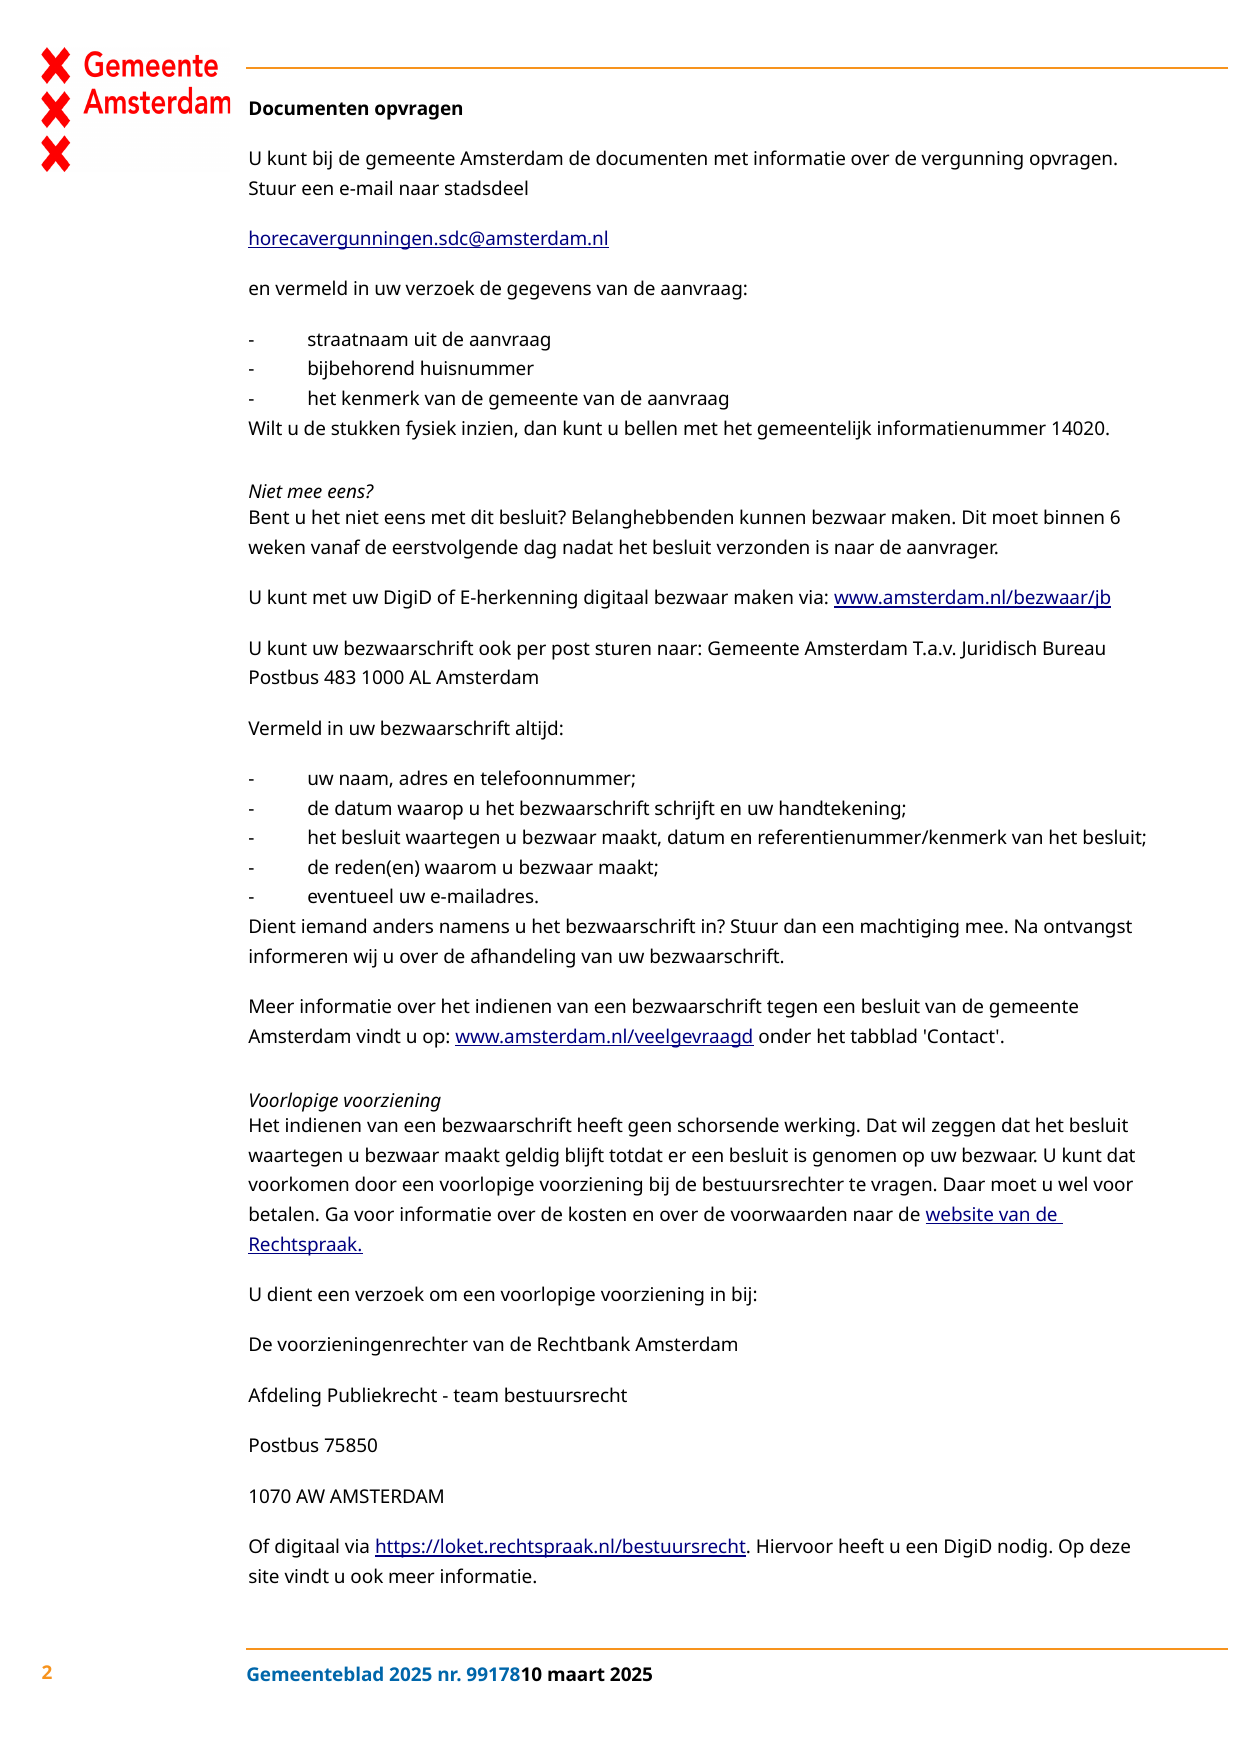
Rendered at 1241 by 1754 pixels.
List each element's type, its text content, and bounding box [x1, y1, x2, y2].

text U kunt bij de gemeente Amsterdam de documenten met informatie over de vergunning opvragen. Stuur een e-mail naar stadsdeel [248, 145, 1152, 201]
list de datum waarop u het bezwaarschrift schrijft en uw handtekening; [248, 795, 1152, 821]
list het besluit waartegen u bezwaar maakt, datum en referentienummer/kenmerk van het besluit; [248, 824, 1152, 850]
text Bent u het niet eens met dit besluit? Belanghebbenden kunnen bezwaar maken. Dit moet binnen 6 weken vanaf de eerstvolgende dag nadat het besluit verzonden is naar de aanvrager. [248, 504, 1152, 560]
text en vermeld in uw verzoek de gegevens van de aanvraag: [248, 276, 1152, 301]
text Meer informatie over het indienen van een bezwaarschrift tegen een besluit van de gemeente Amsterdam vindt u op: www.amsterdam.nl/veelgevraagd onder het tabblad 'Contact'. [248, 993, 1152, 1048]
list het kenmerk van de gemeente van de aanvraag [248, 385, 1152, 411]
list de reden(en) waarom u bezwaar maakt; [248, 854, 1152, 880]
list bijbehorend huisnummer [248, 356, 1152, 381]
text U kunt met uw DigiD of E-herkenning digitaal bezwaar maken via: www.amsterdam.nl/bezwaar/jb [248, 584, 1152, 610]
text Afdeling Publiekrecht - team bestuursrecht [248, 1382, 1152, 1408]
text U dient een verzoek om een voorlopige voorziening in bij: [248, 1281, 1152, 1307]
text Niet mee eens? [248, 479, 1152, 504]
picture [41, 47, 231, 172]
text Wilt u de stukken fysiek inzien, dan kunt u bellen met het gemeentelijk informatienummer 14020. [248, 415, 1152, 441]
text Postbus 75850 [248, 1432, 1152, 1458]
text Of digitaal via https://loket.rechtspraak.nl/bestuursrecht. Hiervoor heeft u een DigiD nodig. Op deze site vindt u ook meer informatie. [248, 1533, 1152, 1589]
text Voorlopige voorziening [248, 1087, 1152, 1112]
text Dient iemand anders namens u het bezwaarschrift in? Stuur dan een machtiging mee. Na ontvangst informeren wij u over de afhandeling van uw bezwaarschrift. [248, 913, 1152, 968]
list eventueel uw e-mailadres. [248, 884, 1152, 909]
text De voorzieningenrechter van de Rechtbank Amsterdam [248, 1332, 1152, 1357]
text Het indienen van een bezwaarschrift heeft geen schorsende werking. Dat wil zeggen dat het besluit waartegen u bezwaar maakt geldig blijft totdat er een besluit is genomen op uw bezwaar. U kunt dat voorkomen door een voorlopige voorziening bij de bestuursrechter te vragen. Daar moet u wel voor betalen. Ga voor informatie over de kosten en over de voorwaarden naar de website van de Rechtspraak. [248, 1112, 1152, 1257]
text Documenten opvragen [248, 95, 1152, 121]
text horecavergunningen.sdc@amsterdam.nl [248, 225, 1152, 251]
list uw naam, adres en telefoonnummer; [248, 765, 1152, 791]
list straatnaam uit de aanvraag [248, 326, 1152, 352]
text 1070 AW AMSTERDAM [248, 1483, 1152, 1509]
text Vermeld in uw bezwaarschrift altijd: [248, 715, 1152, 741]
text U kunt uw bezwaarschrift ook per post sturen naar: Gemeente Amsterdam T.a.v. Juridisch Bureau Postbus 483 1000 AL Amsterdam [248, 635, 1152, 690]
